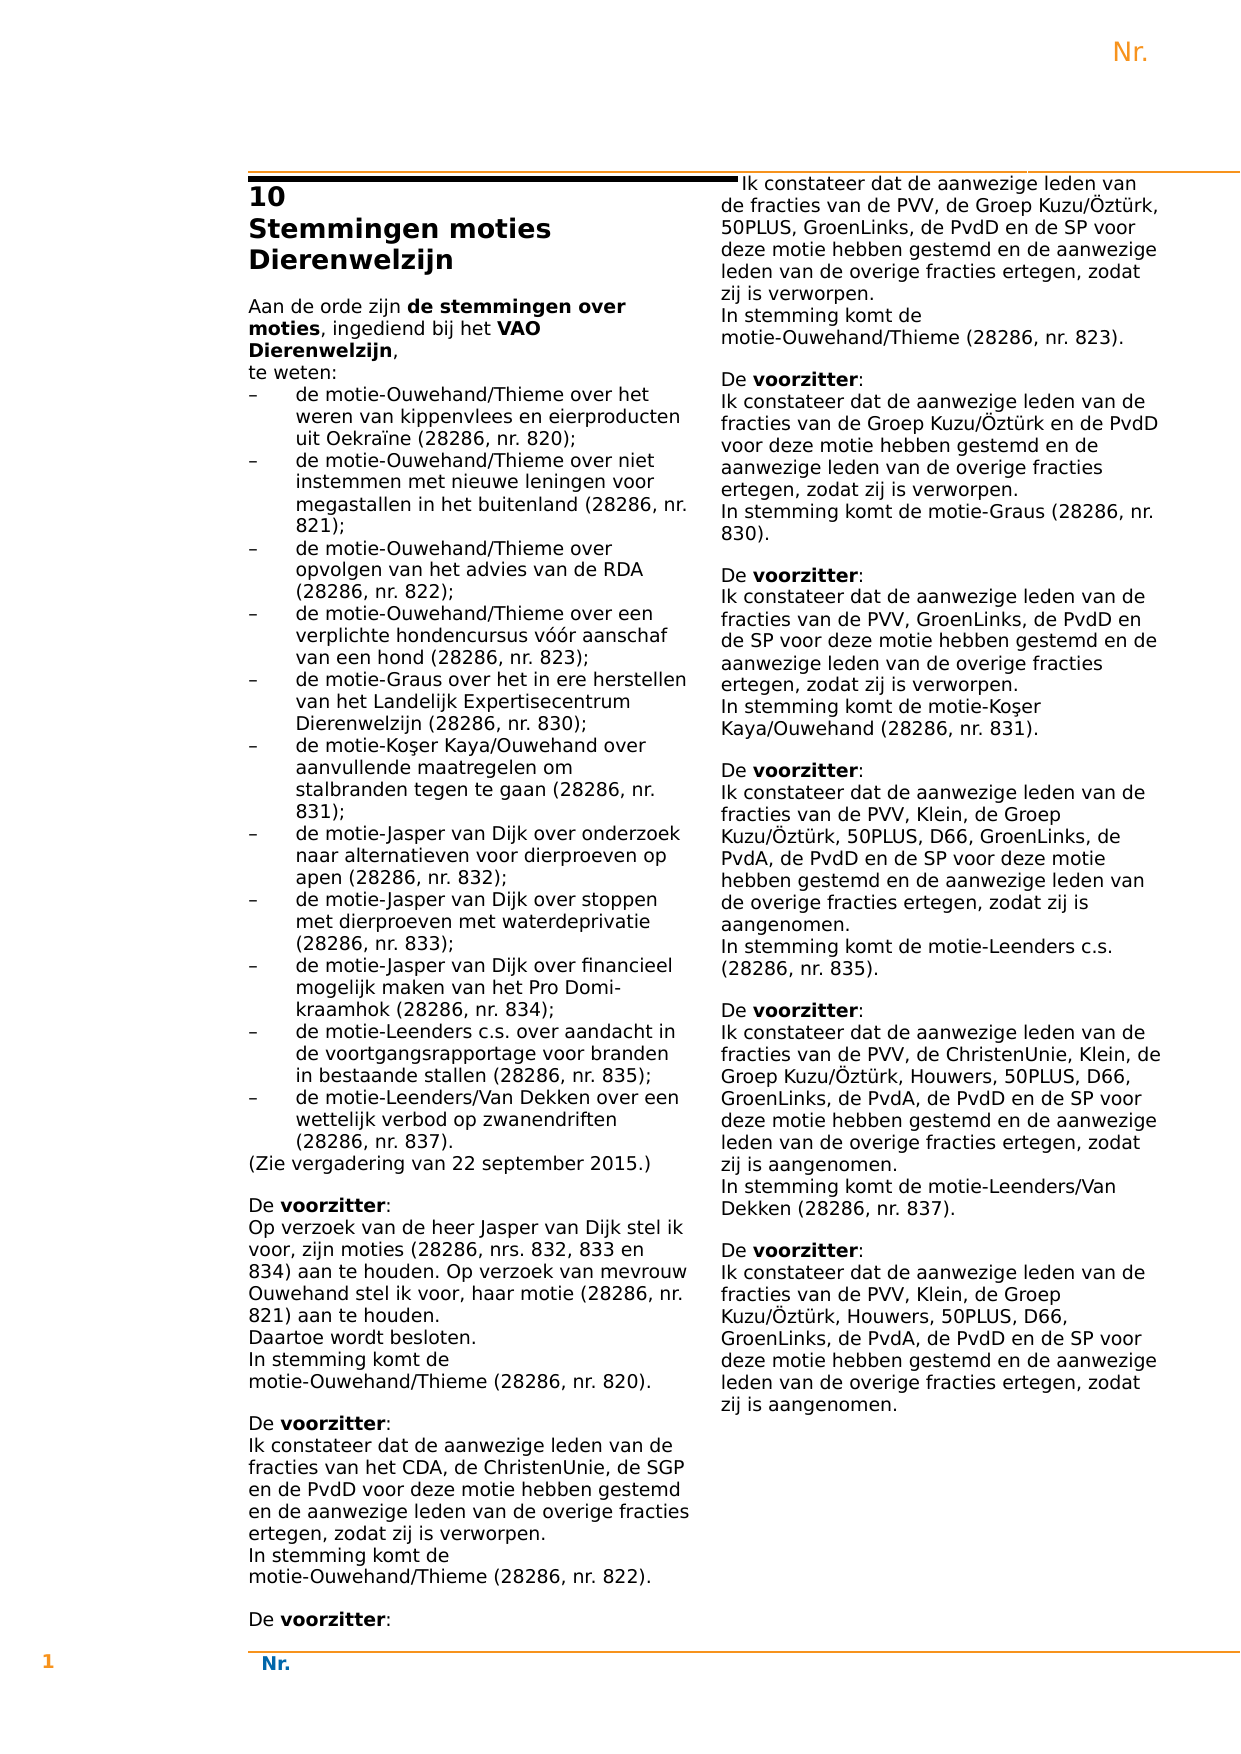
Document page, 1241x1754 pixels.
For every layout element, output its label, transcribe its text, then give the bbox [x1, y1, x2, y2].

list de motie-Ouwehand/Thieme over niet instemmen met nieuwe leningen voor megastallen in het buitenland (28286, nr. 821); [248, 449, 691, 537]
text Ik constateer dat de aanwezige leden van de fracties van de PVV, de ChristenUnie, Klein, de Groep Kuzu/Öztürk, Houwers, 50PLUS, D66, GroenLinks, de PvdA, de PvdD en de SP voor deze motie hebben gestemd en de aanwezige leden van de overige fracties ertegen, zodat zij is aangenomen. [721, 1022, 1163, 1176]
text Ik constateer dat de aanwezige leden van de fracties van de PVV, de Groep Kuzu/Öztürk, 50PLUS, GroenLinks, de PvdD en de SP voor deze motie hebben gestemd en de aanwezige leden van de overige fracties ertegen, zodat zij is verworpen. [721, 173, 1163, 305]
text In stemming komt de motie-Ouwehand/Thieme (28286, nr. 820). [248, 1349, 691, 1393]
text Aan de orde zijn de stemmingen over moties, ingediend bij het VAO Dierenwelzijn, [248, 296, 691, 362]
text Ik constateer dat de aanwezige leden van de fracties van de PVV, GroenLinks, de PvdD en de SP voor deze motie hebben gestemd en de aanwezige leden van de overige fracties ertegen, zodat zij is verworpen. [721, 586, 1163, 696]
text Daartoe wordt besloten. [248, 1327, 691, 1349]
list de motie-Ouwehand/Thieme over het weren van kippenvlees en eierproducten uit Oekraïne (28286, nr. 820); [248, 383, 691, 449]
list de motie-Koşer Kaya/Ouwehand over aanvullende maatregelen om stalbranden tegen te gaan (28286, nr. 831); [248, 735, 691, 823]
text Op verzoek van de heer Jasper van Dijk stel ik voor, zijn moties (28286, nrs. 832, 833 en 834) aan te houden. Op verzoek van mevrouw Ouwehand stel ik voor, haar motie (28286, nr. 821) aan te houden. [248, 1217, 691, 1327]
text Ik constateer dat de aanwezige leden van de fracties van de PVV, Klein, de Groep Kuzu/Öztürk, Houwers, 50PLUS, D66, GroenLinks, de PvdA, de PvdD en de SP voor deze motie hebben gestemd en de aanwezige leden van de overige fracties ertegen, zodat zij is aangenomen. [721, 1262, 1163, 1416]
text Ik constateer dat de aanwezige leden van de fracties van het CDA, de ChristenUnie, de SGP en de PvdD voor deze motie hebben gestemd en de aanwezige leden van de overige fracties ertegen, zodat zij is verworpen. [248, 1434, 691, 1544]
text In stemming komt de motie-Leenders/Van Dekken (28286, nr. 837). [721, 1176, 1163, 1220]
text De voorzitter: [248, 1608, 691, 1630]
title 10 Stemmingen moties Dierenwelzijn [248, 182, 691, 276]
text De voorzitter: [248, 1413, 691, 1434]
list de motie-Graus over het in ere herstellen van het Landelijk Expertisecentrum Dierenwelzijn (28286, nr. 830); [248, 669, 691, 735]
text te weten: [248, 362, 691, 383]
text Ik constateer dat de aanwezige leden van de fracties van de PVV, Klein, de Groep Kuzu/Öztürk, 50PLUS, D66, GroenLinks, de PvdA, de PvdD en de SP voor deze motie hebben gestemd en de aanwezige leden van de overige fracties ertegen, zodat zij is aangenomen. [721, 782, 1163, 936]
text In stemming komt de motie-Ouwehand/Thieme (28286, nr. 822). [248, 1544, 691, 1588]
text Ik constateer dat de aanwezige leden van de fracties van de Groep Kuzu/Öztürk en de PvdD voor deze motie hebben gestemd en de aanwezige leden van de overige fracties ertegen, zodat zij is verworpen. [721, 391, 1163, 501]
text De voorzitter: [721, 1240, 1163, 1262]
text De voorzitter: [248, 1195, 691, 1217]
list de motie-Jasper van Dijk over onderzoek naar alternatieven voor dierproeven op apen (28286, nr. 832); [248, 823, 691, 889]
list de motie-Jasper van Dijk over stoppen met dierproeven met waterdeprivatie (28286, nr. 833); [248, 889, 691, 955]
text De voorzitter: [721, 1000, 1163, 1022]
list de motie-Leenders c.s. over aandacht in de voortgangsrapportage voor branden in bestaande stallen (28286, nr. 835); [248, 1021, 691, 1087]
text De voorzitter: [721, 369, 1163, 391]
text In stemming komt de motie-Graus (28286, nr. 830). [721, 501, 1163, 544]
text In stemming komt de motie-Ouwehand/Thieme (28286, nr. 823). [721, 305, 1163, 349]
text (Zie vergadering van 22 september 2015.) [248, 1153, 691, 1175]
list de motie-Leenders/Van Dekken over een wettelijk verbod op zwanendriften (28286, nr. 837). [248, 1087, 691, 1153]
text In stemming komt de motie-Leenders c.s. (28286, nr. 835). [721, 936, 1163, 980]
list de motie-Ouwehand/Thieme over opvolgen van het advies van de RDA (28286, nr. 822); [248, 537, 691, 603]
text In stemming komt de motie-Koşer Kaya/Ouwehand (28286, nr. 831). [721, 696, 1163, 740]
list de motie-Ouwehand/Thieme over een verplichte hondencursus vóór aanschaf van een hond (28286, nr. 823); [248, 603, 691, 669]
list de motie-Jasper van Dijk over financieel mogelijk maken van het Pro Domi-kraamhok (28286, nr. 834); [248, 955, 691, 1021]
text De voorzitter: [721, 564, 1163, 586]
text De voorzitter: [721, 760, 1163, 782]
